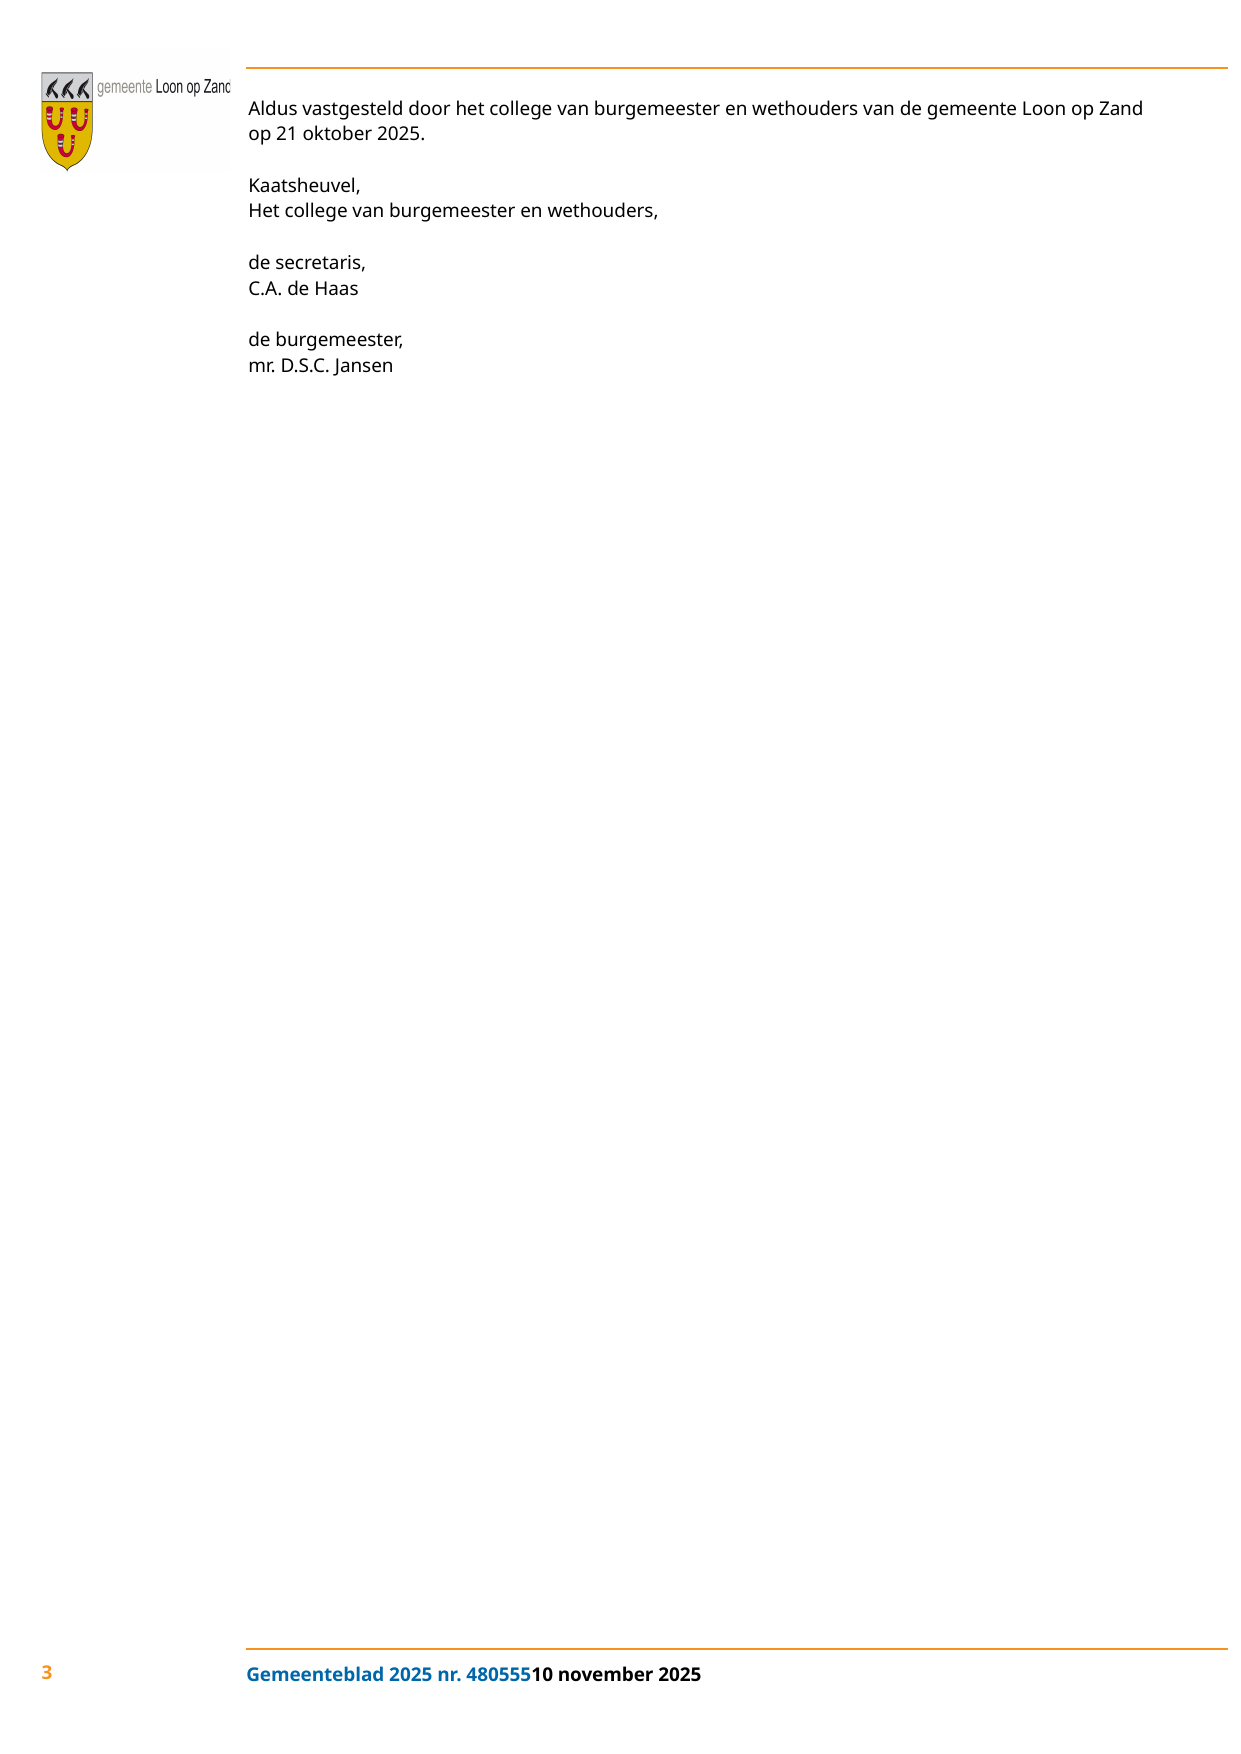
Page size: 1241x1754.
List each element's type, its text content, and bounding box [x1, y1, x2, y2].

text de secretaris, [248, 249, 1152, 275]
text Kaatsheuvel, [248, 172, 1152, 198]
text Aldus vastgesteld door het college van burgemeester en wethouders van de gemeente Loon op Zand op 21 oktober 2025. [248, 95, 1152, 146]
text de burgemeester, [248, 326, 1152, 352]
picture [41, 47, 231, 172]
text C.A. de Haas [248, 275, 1152, 301]
text mr. D.S.C. Jansen [248, 352, 1152, 378]
text Het college van burgemeester en wethouders, [248, 198, 1152, 223]
